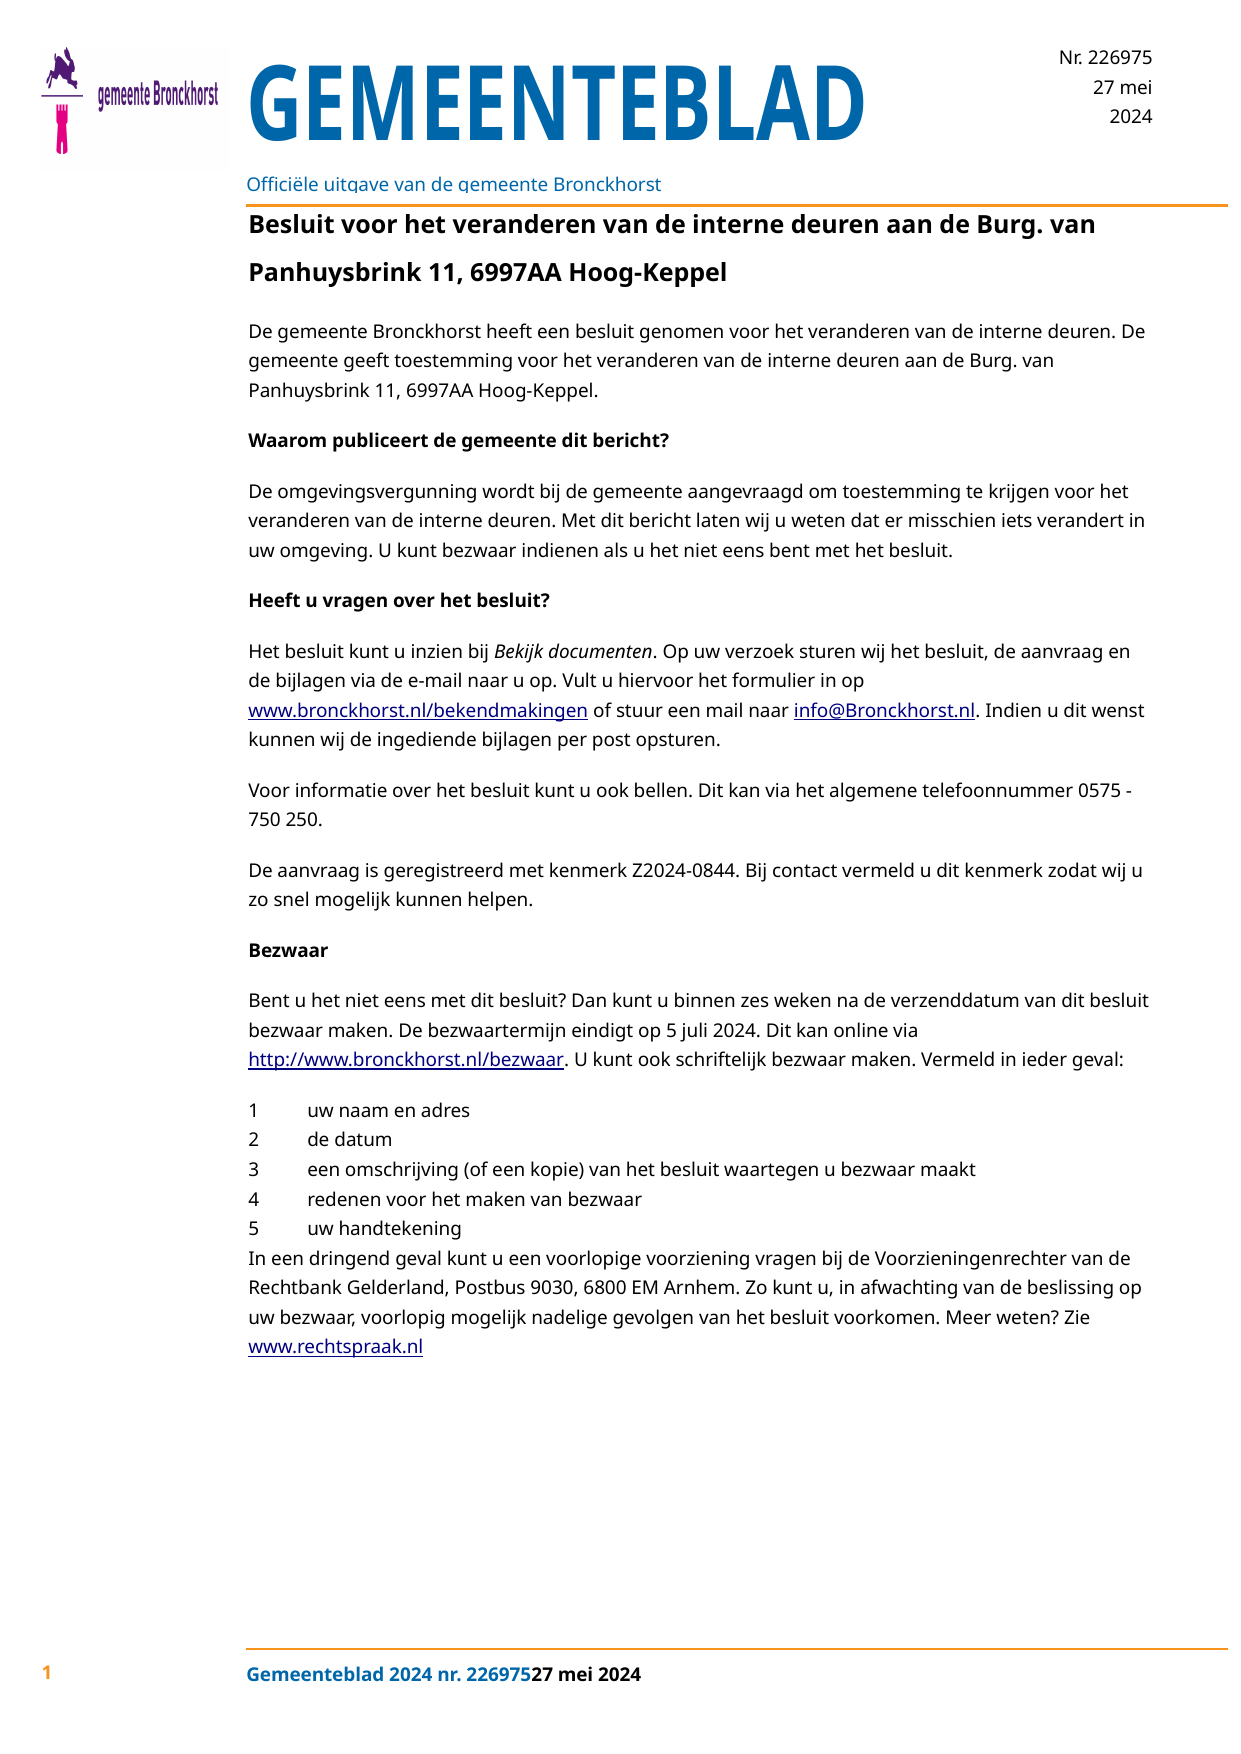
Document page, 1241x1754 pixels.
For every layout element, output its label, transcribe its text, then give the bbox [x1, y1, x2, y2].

text Voor informatie over het besluit kunt u ook bellen. Dit kan via het algemene telefoonnummer 0575 - 750 250. [248, 777, 1152, 832]
list een omschrijving (of een kopie) van het besluit waartegen u bezwaar maakt [248, 1156, 1152, 1182]
text Besluit voor het veranderen van de interne deuren aan de Burg. van Panhuysbrink 11, 6997AA Hoog-Keppel [248, 207, 1152, 288]
picture [41, 47, 231, 172]
list uw naam en adres [248, 1097, 1152, 1123]
text Heeft u vragen over het besluit? [248, 587, 1152, 613]
text In een dringend geval kunt u een voorlopige voorziening vragen bij de Voorzieningenrechter van de Rechtbank Gelderland, Postbus 9030, 6800 EM Arnhem. Zo kunt u, in afwachting van de beslissing op uw bezwaar, voorlopig mogelijk nadelige gevolgen van het besluit voorkomen. Meer weten? Zie www.rechtspraak.nl [248, 1245, 1152, 1359]
text Het besluit kunt u inzien bij Bekijk documenten. Op uw verzoek sturen wij het besluit, de aanvraag en de bijlagen via de e-mail naar u op. Vult u hiervoor het formulier in op www.bronckhorst.nl/bekendmakingen of stuur een mail naar info@Bronckhorst.nl. Indien u dit wenst kunnen wij de ingediende bijlagen per post opsturen. [248, 638, 1152, 752]
list uw handtekening [248, 1215, 1152, 1241]
text Bezwaar [248, 937, 1152, 963]
text De omgevingsvergunning wordt bij de gemeente aangevraagd om toestemming te krijgen voor het veranderen van de interne deuren. Met dit bericht laten wij u weten dat er misschien iets verandert in uw omgeving. U kunt bezwaar indienen als u het niet eens bent met het besluit. [248, 478, 1152, 563]
list redenen voor het maken van bezwaar [248, 1186, 1152, 1212]
text De aanvraag is geregistreerd met kenmerk Z2024-0844. Bij contact vermeld u dit kenmerk zodat wij u zo snel mogelijk kunnen helpen. [248, 857, 1152, 912]
text De gemeente Bronckhorst heeft een besluit genomen voor het veranderen van de interne deuren. De gemeente geeft toestemming voor het veranderen van de interne deuren aan de Burg. van Panhuysbrink 11, 6997AA Hoog-Keppel. [248, 318, 1152, 403]
text Bent u het niet eens met dit besluit? Dan kunt u binnen zes weken na de verzenddatum van dit besluit bezwaar maken. De bezwaartermijn eindigt op 5 juli 2024. Dit kan online via http://www.bronckhorst.nl/bezwaar. U kunt ook schriftelijk bezwaar maken. Vermeld in ieder geval: [248, 987, 1152, 1072]
list de datum [248, 1127, 1152, 1152]
text Waarom publiceert de gemeente dit bericht? [248, 427, 1152, 453]
